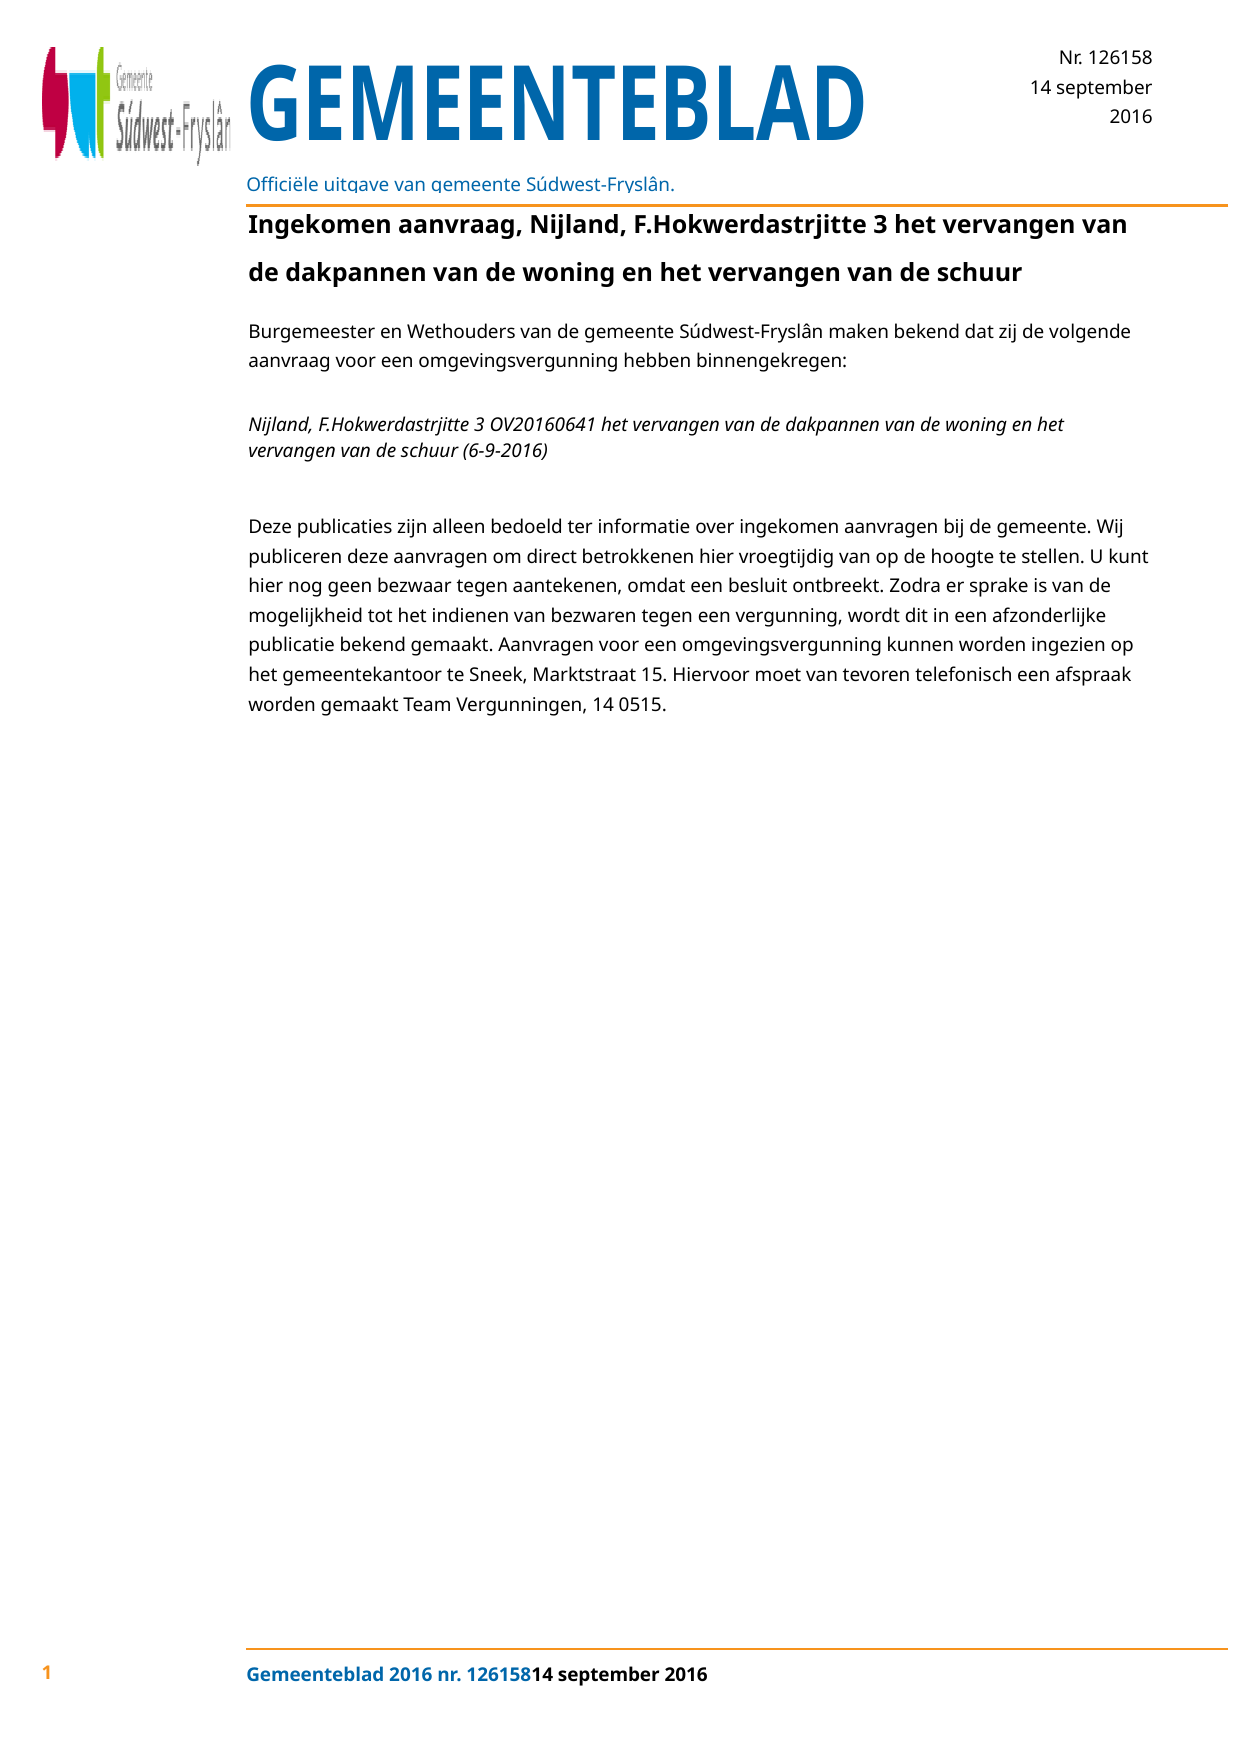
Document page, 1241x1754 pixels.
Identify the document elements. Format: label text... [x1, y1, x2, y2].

text Ingekomen aanvraag, Nijland, F.Hokwerdastrjitte 3 het vervangen van de dakpannen van de woning en het vervangen van de schuur [248, 207, 1152, 288]
text Burgemeester en Wethouders van de gemeente Súdwest-Fryslân maken bekend dat zij de volgende aanvraag voor een omgevingsvergunning hebben binnengekregen: [248, 318, 1152, 373]
picture [41, 47, 231, 172]
text Nijland, F.Hokwerdastrjitte 3 OV20160641 het vervangen van de dakpannen van de woning en het vervangen van de schuur (6-9-2016) [248, 411, 1152, 463]
text Deze publicaties zijn alleen bedoeld ter informatie over ingekomen aanvragen bij de gemeente. Wij publiceren deze aanvragen om direct betrokkenen hier vroegtijdig van op de hoogte te stellen. U kunt hier nog geen bezwaar tegen aantekenen, omdat een besluit ontbreekt. Zodra er sprake is van de mogelijkheid tot het indienen van bezwaren tegen een vergunning, wordt dit in een afzonderlijke publicatie bekend gemaakt. Aanvragen voor een omgevingsvergunning kunnen worden ingezien op het gemeentekantoor te Sneek, Marktstraat 15. Hiervoor moet van tevoren telefonisch een afspraak worden gemaakt Team Vergunningen, 14 0515. [248, 513, 1152, 717]
